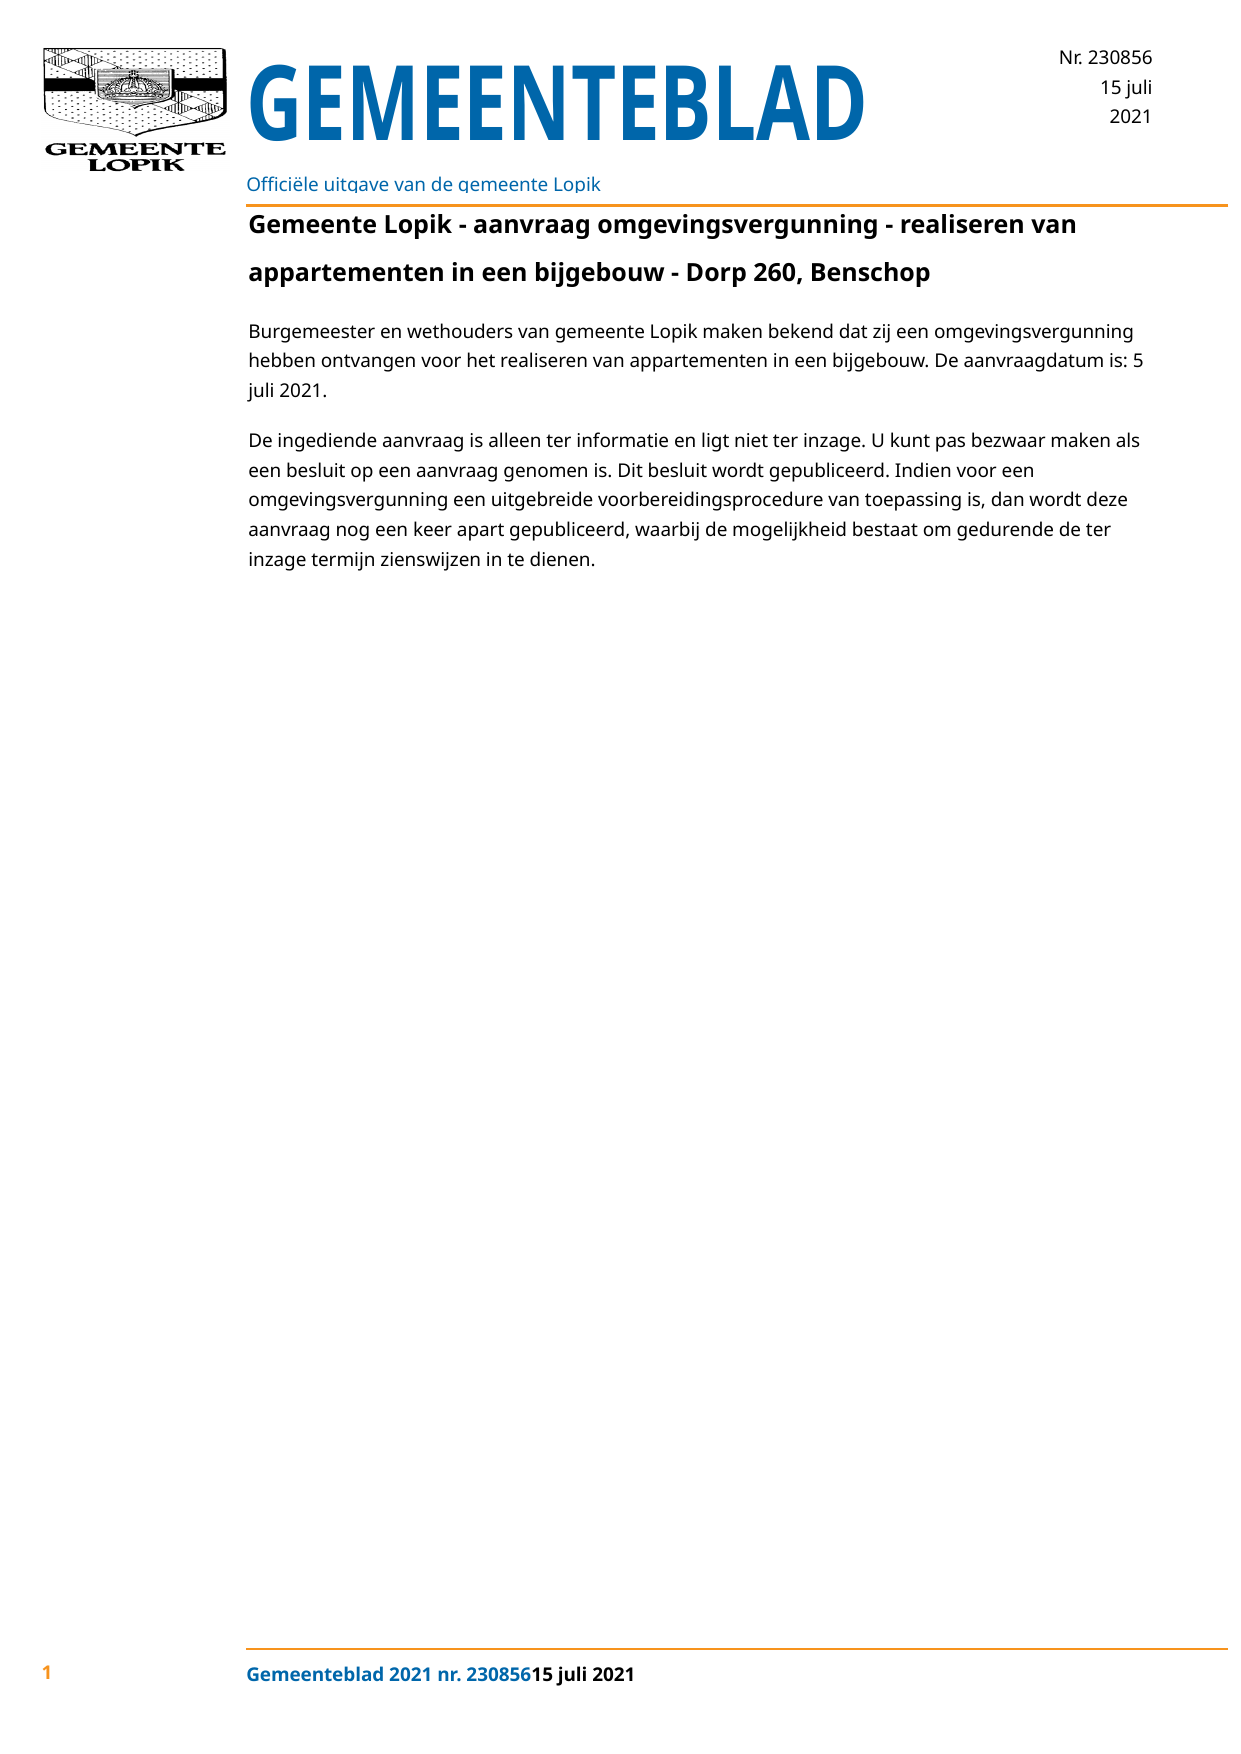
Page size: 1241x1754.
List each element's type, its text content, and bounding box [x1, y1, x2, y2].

text Gemeente Lopik - aanvraag omgevingsvergunning - realiseren van appartementen in een bijgebouw - Dorp 260, Benschop [248, 207, 1152, 288]
text Burgemeester en wethouders van gemeente Lopik maken bekend dat zij een omgevingsvergunning hebben ontvangen voor het realiseren van appartementen in een bijgebouw. De aanvraagdatum is: 5 juli 2021. [248, 318, 1152, 403]
picture [41, 47, 231, 172]
text De ingediende aanvraag is alleen ter informatie en ligt niet ter inzage. U kunt pas bezwaar maken als een besluit op een aanvraag genomen is. Dit besluit wordt gepubliceerd. Indien voor een omgevingsvergunning een uitgebreide voorbereidingsprocedure van toepassing is, dan wordt deze aanvraag nog een keer apart gepubliceerd, waarbij de mogelijkheid bestaat om gedurende de ter inzage termijn zienswijzen in te dienen. [248, 427, 1152, 572]
